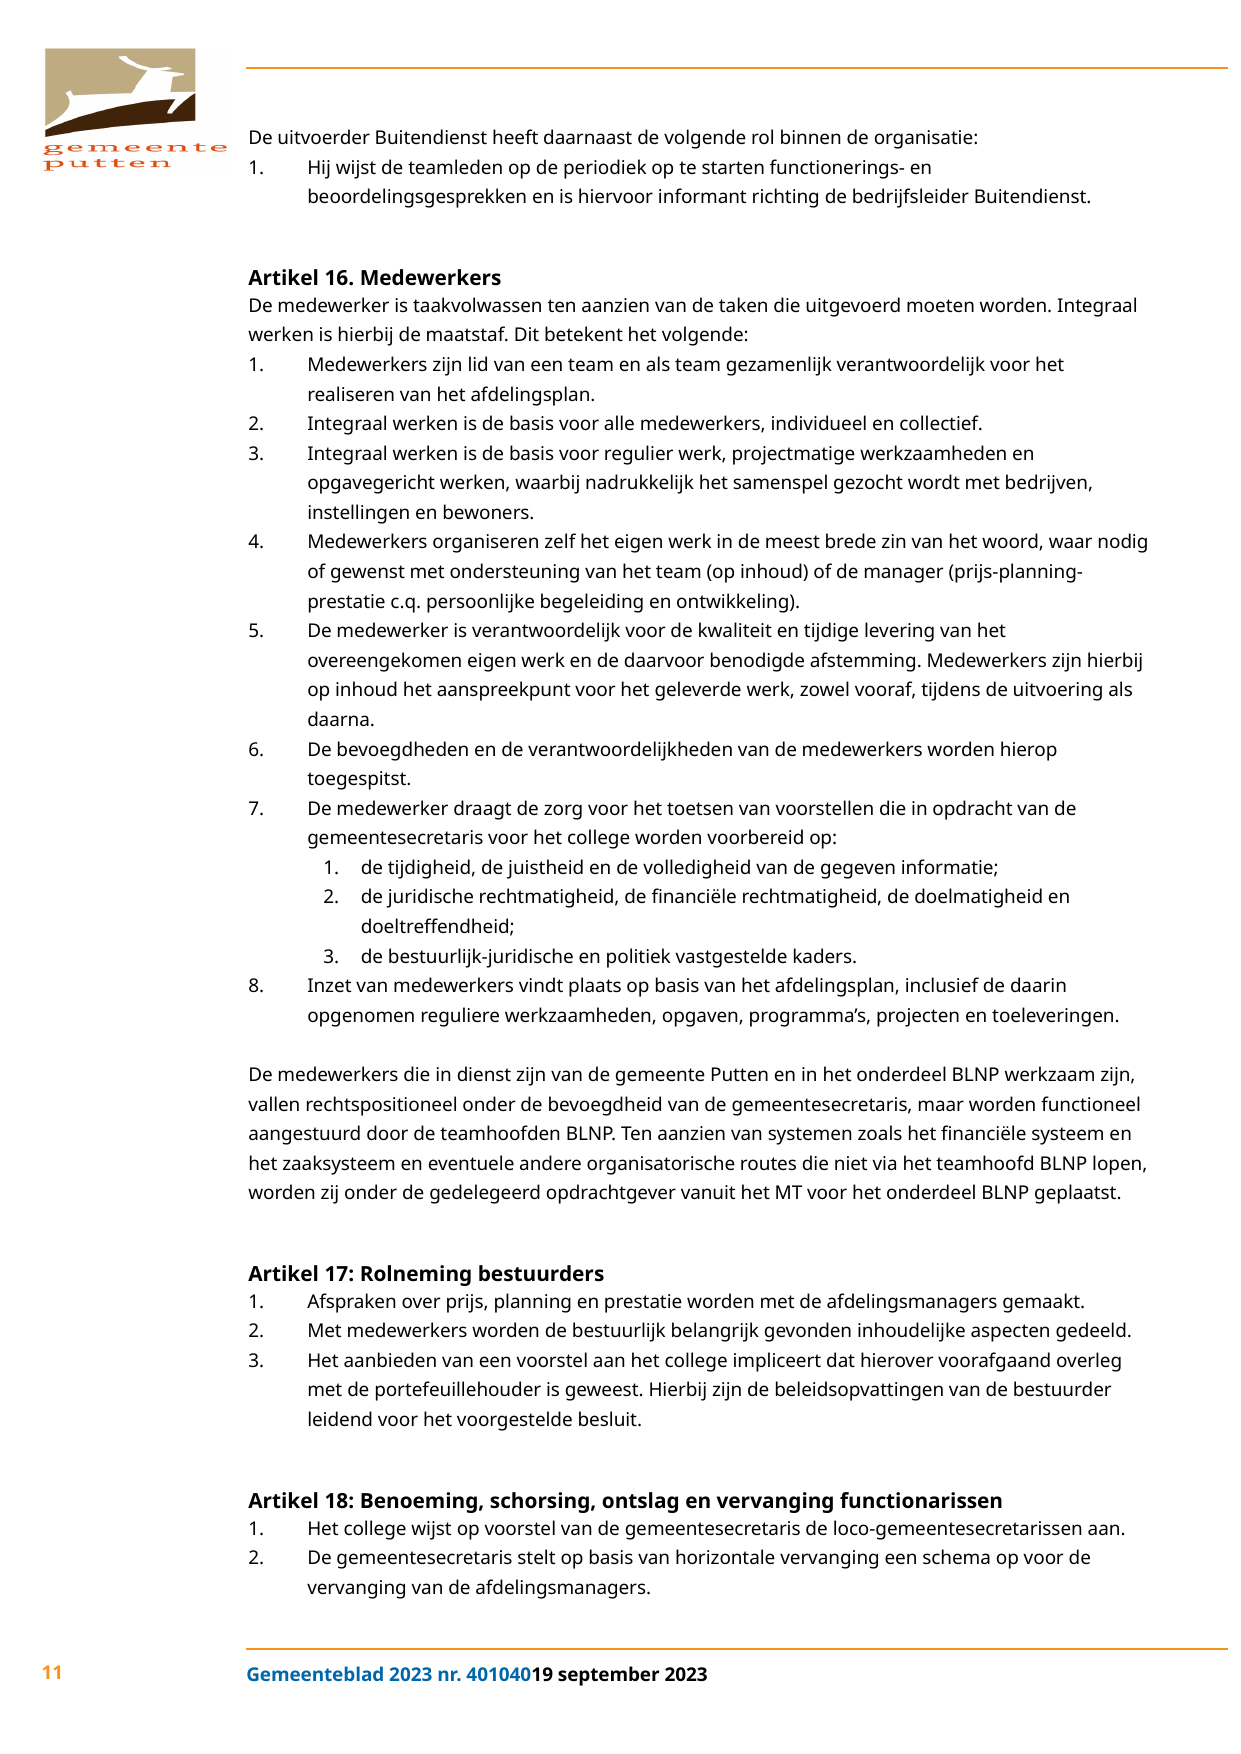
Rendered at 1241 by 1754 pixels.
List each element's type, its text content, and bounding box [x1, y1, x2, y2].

text De medewerker is taakvolwassen ten aanzien van de taken die uitgevoerd moeten worden. Integraal werken is hierbij de maatstaf. Dit betekent het volgende: [248, 292, 1152, 347]
list Integraal werken is de basis voor regulier werk, projectmatige werkzaamheden en opgavegericht werken, waarbij nadrukkelijk het samenspel gezocht wordt met bedrijven, instellingen en bewoners. [248, 440, 1152, 525]
text De medewerkers die in dienst zijn van de gemeente Putten en in het onderdeel BLNP werkzaam zijn, vallen rechtspositioneel onder de bevoegdheid van de gemeentesecretaris, maar worden functioneel aangestuurd door de teamhoofden BLNP. Ten aanzien van systemen zoals het financiële systeem en het zaaksysteem en eventuele andere organisatorische routes die niet via het teamhoofd BLNP lopen, worden zij onder de gedelegeerd opdrachtgever vanuit het MT voor het onderdeel BLNP geplaatst. [248, 1061, 1152, 1205]
list de juridische rechtmatigheid, de financiële rechtmatigheid, de doelmatigheid en doeltreffendheid; [323, 884, 1152, 939]
list Hij wijst de teamleden op de periodiek op te starten functionerings- en beoordelingsgesprekken en is hiervoor informant richting de bedrijfsleider Buitendienst. [248, 154, 1152, 209]
list Afspraken over prijs, planning en prestatie worden met de afdelingsmanagers gemaakt. [248, 1288, 1152, 1314]
list De gemeentesecretaris stelt op basis van horizontale vervanging een schema op voor de vervanging van de afdelingsmanagers. [248, 1544, 1152, 1599]
list de bestuurlijk-juridische en politiek vastgestelde kaders. [323, 943, 1152, 968]
list Het college wijst op voorstel van de gemeentesecretaris de loco-gemeentesecretarissen aan. [248, 1515, 1152, 1540]
text De uitvoerder Buitendienst heeft daarnaast de volgende rol binnen de organisatie: [248, 124, 1152, 150]
list Medewerkers organiseren zelf het eigen werk in de meest brede zin van het woord, waar nodig of gewenst met ondersteuning van het team (op inhoud) of de manager (prijs-planning-prestatie c.q. persoonlijke begeleiding en ontwikkeling). [248, 529, 1152, 613]
list De medewerker is verantwoordelijk voor de kwaliteit en tijdige levering van het overeengekomen eigen werk en de daarvoor benodigde afstemming. Medewerkers zijn hierbij op inhoud het aanspreekpunt voor het geleverde werk, zowel vooraf, tijdens de uitvoering als daarna. [248, 617, 1152, 732]
list Inzet van medewerkers vindt plaats op basis van het afdelingsplan, inclusief de daarin opgenomen reguliere werkzaamheden, opgaven, programma’s, projecten en toeleveringen. [248, 972, 1152, 1028]
text Artikel 17: Rolneming bestuurders [248, 1259, 1152, 1288]
list Integraal werken is de basis voor alle medewerkers, individueel en collectief. [248, 410, 1152, 436]
picture [41, 47, 231, 172]
list Het aanbieden van een voorstel aan het college impliceert dat hierover voorafgaand overleg met de portefeuillehouder is geweest. Hierbij zijn de beleidsopvattingen van de bestuurder leidend voor het voorgestelde besluit. [248, 1347, 1152, 1432]
list Medewerkers zijn lid van een team en als team gezamenlijk verantwoordelijk voor het realiseren van het afdelingsplan. [248, 351, 1152, 406]
list Met medewerkers worden de bestuurlijk belangrijk gevonden inhoudelijke aspecten gedeeld. [248, 1317, 1152, 1343]
list de tijdigheid, de juistheid en de volledigheid van de gegeven informatie; [323, 854, 1152, 880]
list De bevoegdheden en de verantwoordelijkheden van de medewerkers worden hierop toegespitst. [248, 736, 1152, 791]
list De medewerker draagt de zorg voor het toetsen van voorstellen die in opdracht van de gemeentesecretaris voor het college worden voorbereid op: [248, 795, 1152, 850]
text Artikel 18: Benoeming, schorsing, ontslag en vervanging functionarissen [248, 1486, 1152, 1515]
text Artikel 16. Medewerkers [248, 263, 1152, 292]
